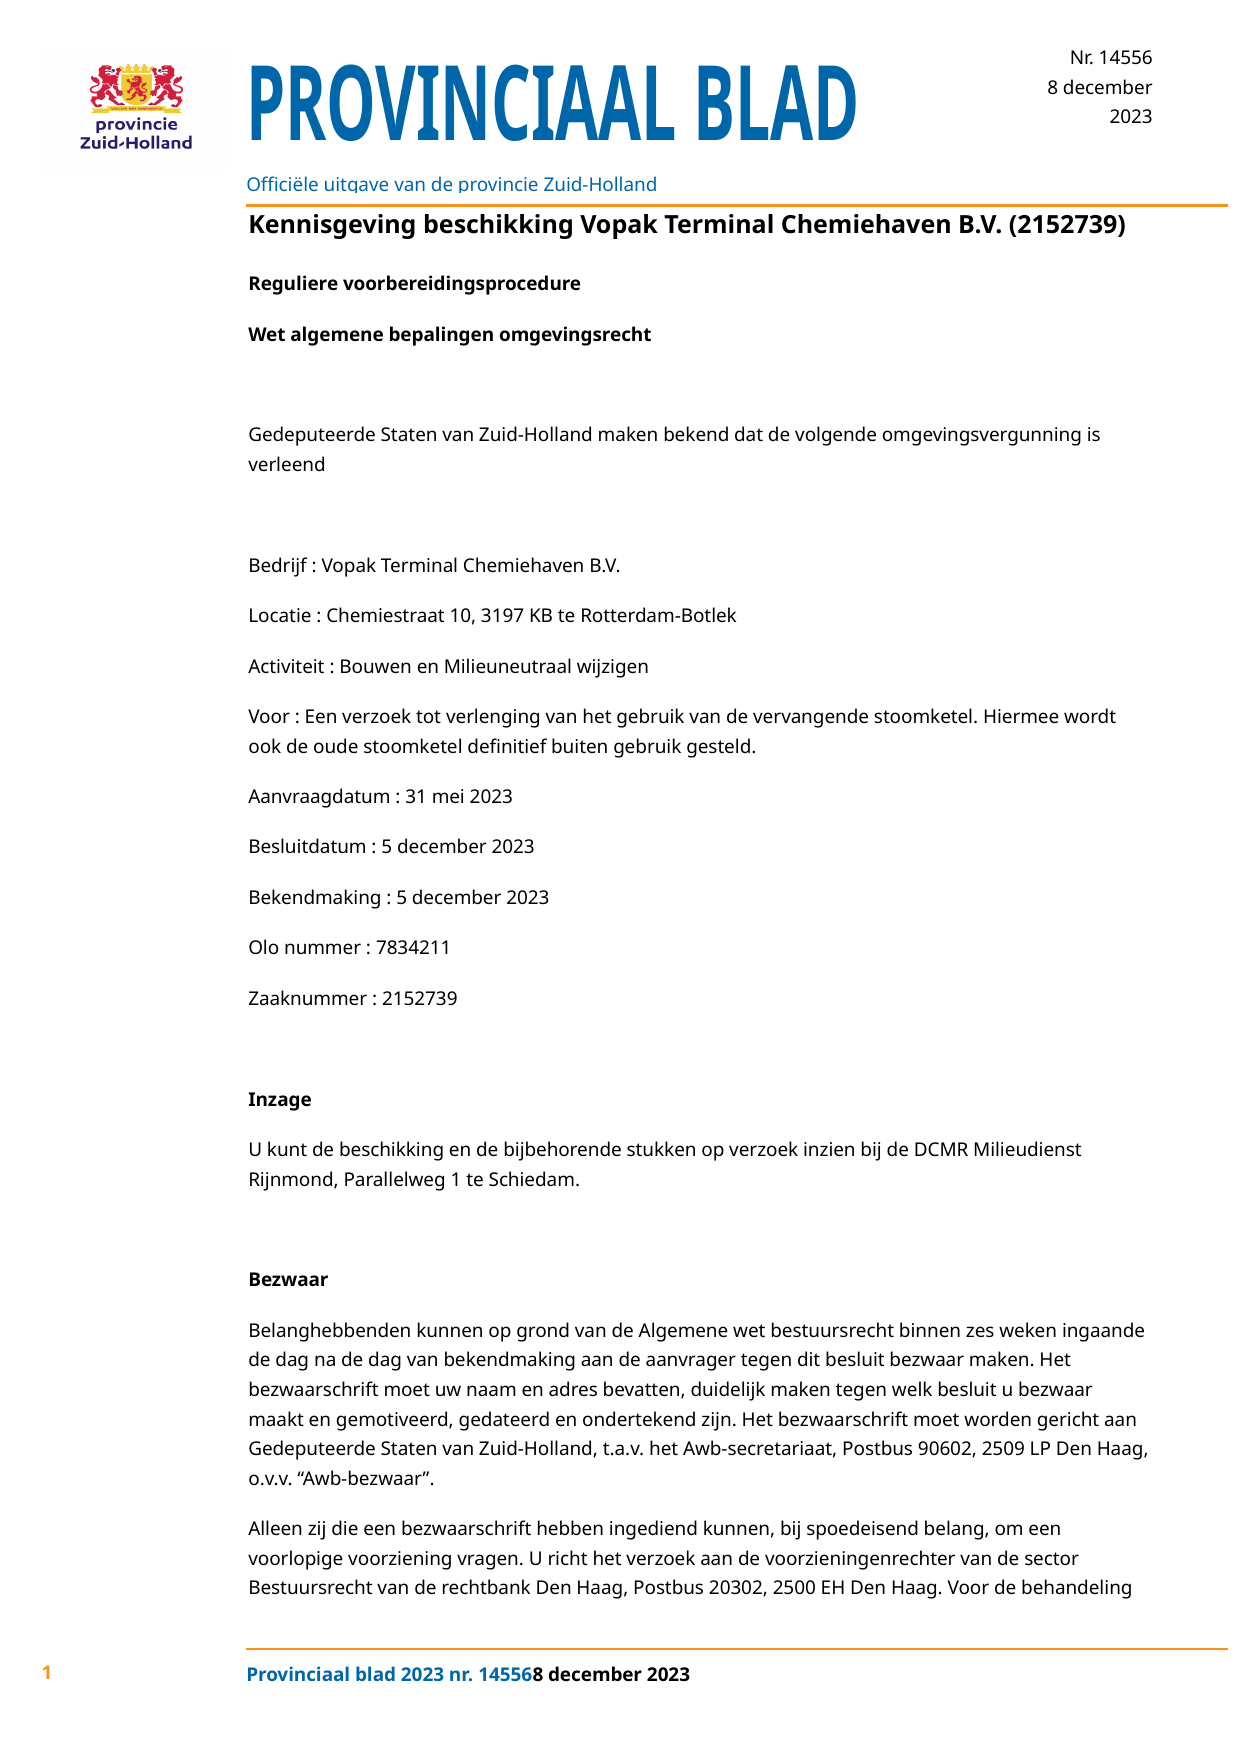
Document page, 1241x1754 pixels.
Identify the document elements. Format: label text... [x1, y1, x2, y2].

text Bezwaar [248, 1267, 1152, 1292]
text Aanvraagdatum : 31 mei 2023 [248, 783, 1152, 809]
text Bekendmaking : 5 december 2023 [248, 884, 1152, 910]
text Zaaknummer : 2152739 [248, 985, 1152, 1011]
text Locatie : Chemiestraat 10, 3197 KB te Rotterdam-Botlek [248, 602, 1152, 628]
text Wet algemene bepalingen omgevingsrecht [248, 321, 1152, 346]
text Voor : Een verzoek tot verlenging van het gebruik van de vervangende stoomketel. Hiermee wordt ook de oude stoomketel definitief buiten gebruik gesteld. [248, 703, 1152, 758]
text Olo nummer : 7834211 [248, 934, 1152, 960]
text Inzage [248, 1086, 1152, 1111]
text Besluitdatum : 5 december 2023 [248, 834, 1152, 859]
text Activiteit : Bouwen en Milieuneutraal wijzigen [248, 653, 1152, 678]
text Reguliere voorbereidingsprocedure [248, 270, 1152, 296]
text Bedrijf : Vopak Terminal Chemiehaven B.V. [248, 552, 1152, 578]
text Belanghebbenden kunnen op grond van de Algemene wet bestuursrecht binnen zes weken ingaande de dag na de dag van bekendmaking aan de aanvrager tegen dit besluit bezwaar maken. Het bezwaarschrift moet uw naam en adres bevatten, duidelijk maken tegen welk besluit u bezwaar maakt en gemotiveerd, gedateerd en ondertekend zijn. Het bezwaarschrift moet worden gericht aan Gedeputeerde Staten van Zuid-Holland, t.a.v. het Awb-secretariaat, Postbus 90602, 2509 LP Den Haag, o.v.v. “Awb-bezwaar”. [248, 1317, 1152, 1491]
text Gedeputeerde Staten van Zuid-Holland maken bekend dat de volgende omgevingsvergunning is verleend [248, 422, 1152, 477]
picture [41, 47, 231, 172]
text U kunt de beschikking en de bijbehorende stukken op verzoek inzien bij de DCMR Milieudienst Rijnmond, Parallelweg 1 te Schiedam. [248, 1136, 1152, 1191]
text Alleen zij die een bezwaarschrift hebben ingediend kunnen, bij spoedeisend belang, om een voorlopige voorziening vragen. U richt het verzoek aan de voorzieningenrechter van de sector Bestuursrecht van de rechtbank Den Haag, Postbus 20302, 2500 EH Den Haag. Voor de behandeling [248, 1515, 1152, 1600]
text Kennisgeving beschikking Vopak Terminal Chemiehaven B.V. (2152739) [248, 207, 1152, 241]
